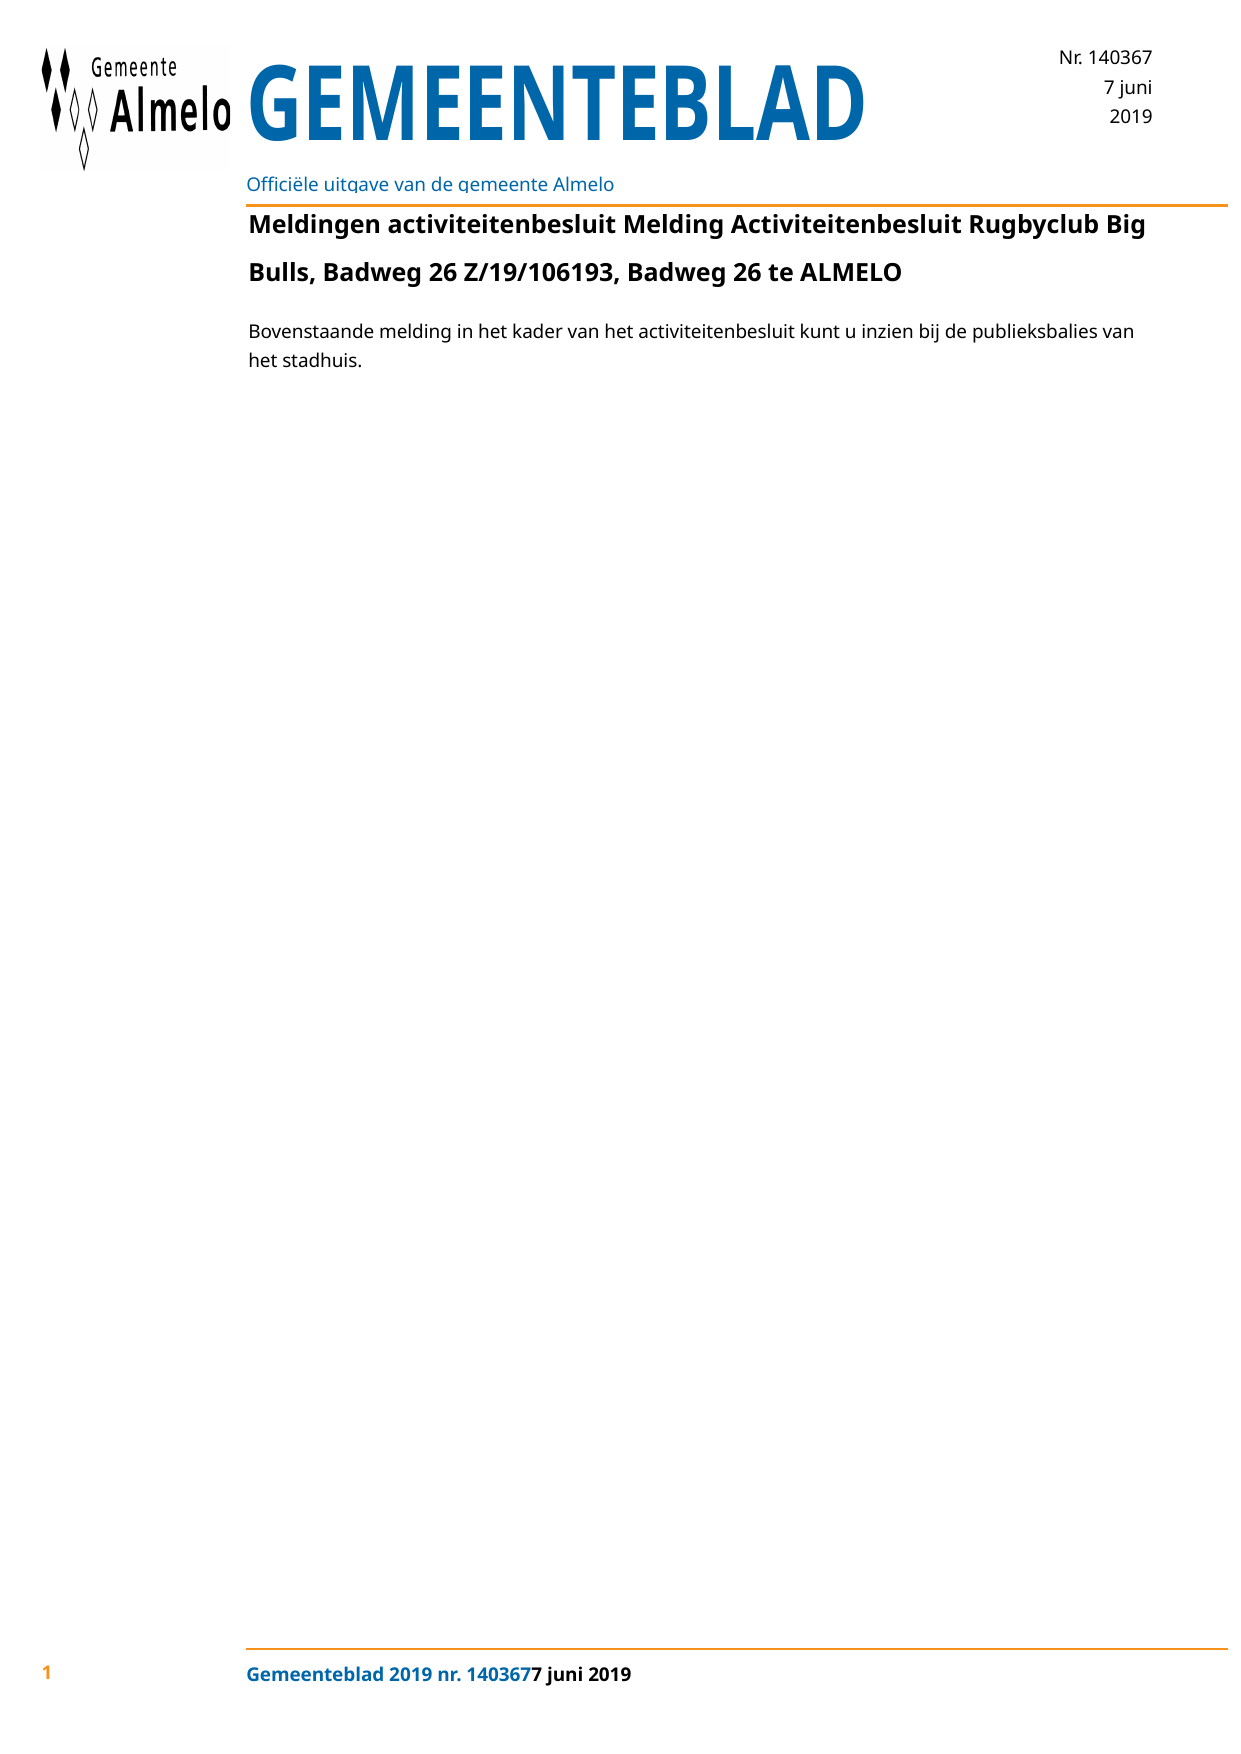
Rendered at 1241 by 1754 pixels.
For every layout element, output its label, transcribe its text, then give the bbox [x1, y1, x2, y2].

text Meldingen activiteitenbesluit Melding Activiteitenbesluit Rugbyclub Big Bulls, Badweg 26 Z/19/106193, Badweg 26 te ALMELO [248, 207, 1152, 288]
text Bovenstaande melding in het kader van het activiteitenbesluit kunt u inzien bij de publieksbalies van het stadhuis. [248, 318, 1152, 373]
picture [41, 47, 231, 172]
